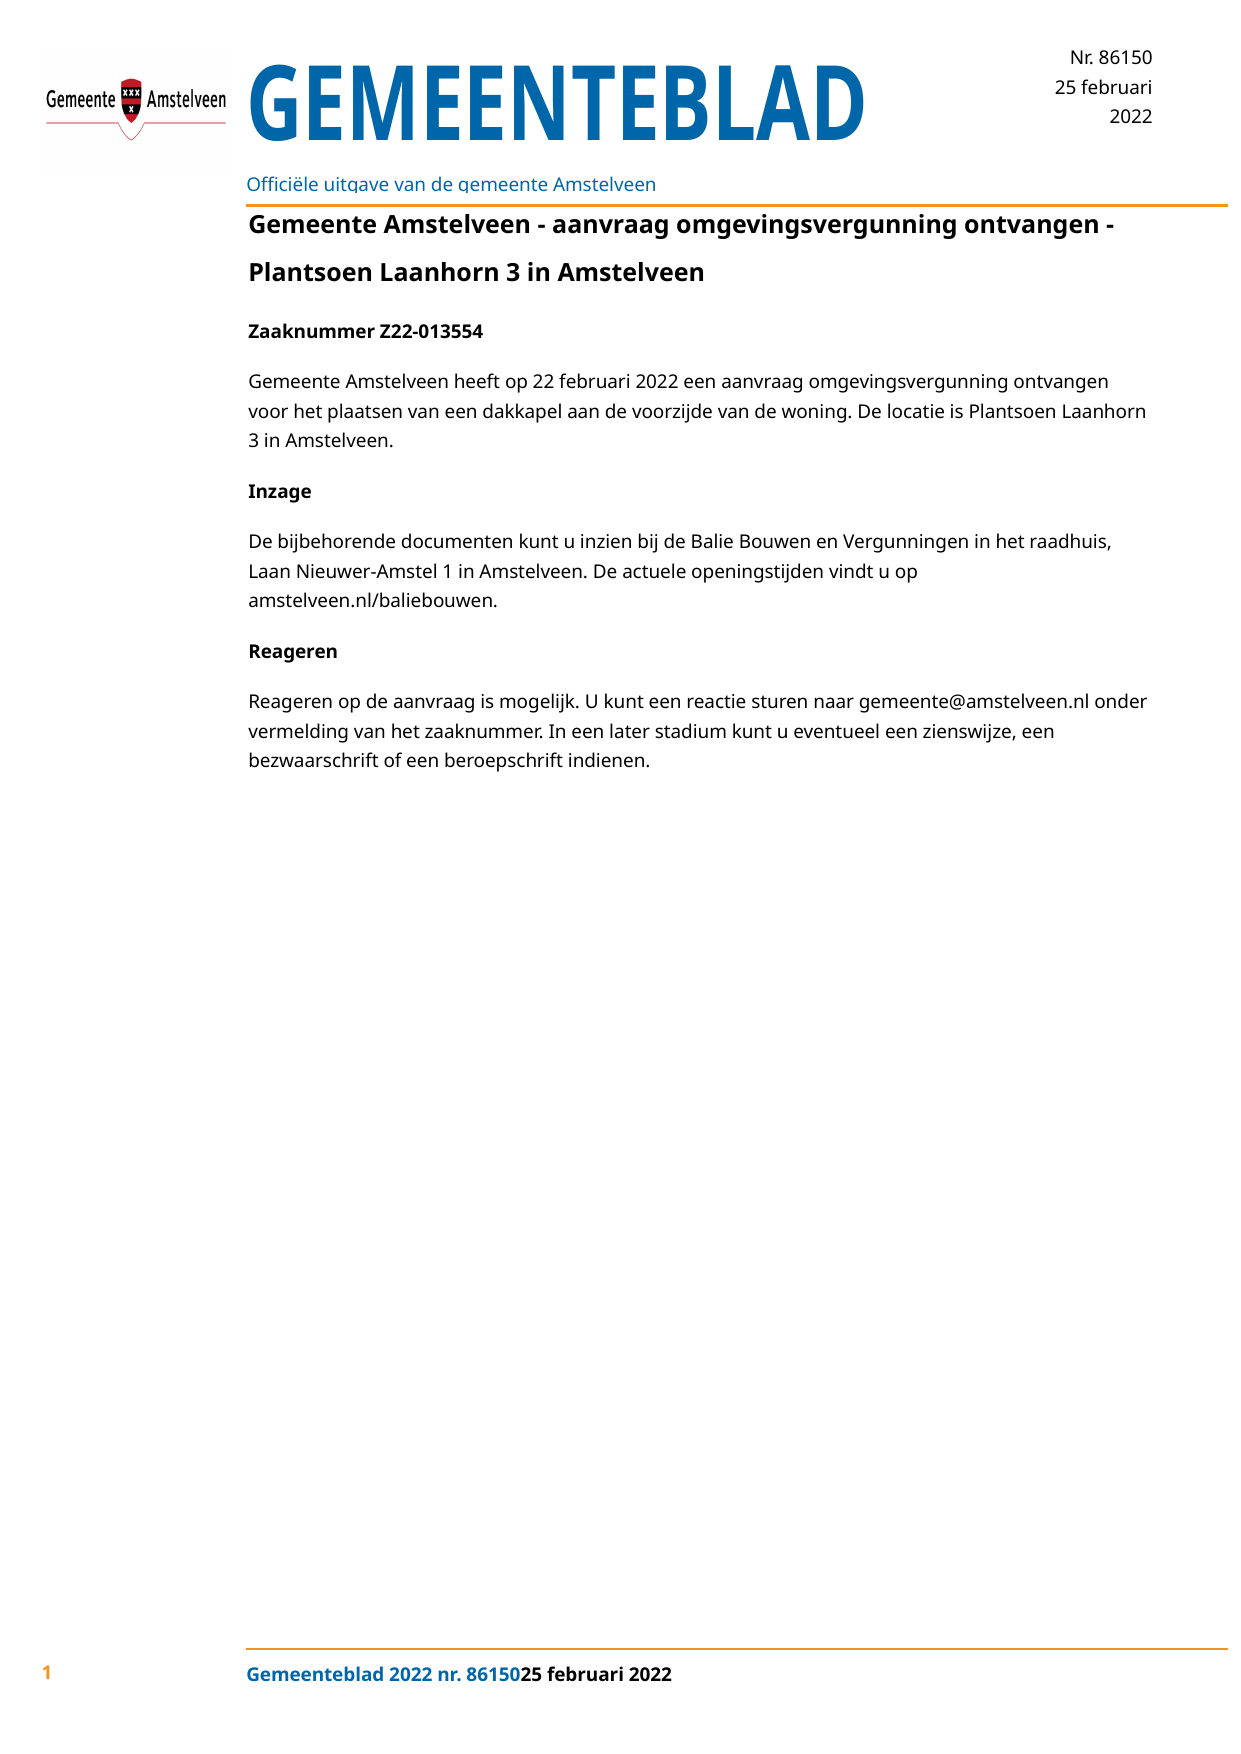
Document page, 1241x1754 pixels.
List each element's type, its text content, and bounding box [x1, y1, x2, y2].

picture [41, 47, 231, 172]
text Reageren [248, 638, 1152, 664]
text Gemeente Amstelveen heeft op 22 februari 2022 een aanvraag omgevingsvergunning ontvangen voor het plaatsen van een dakkapel aan de voorzijde van de woning. De locatie is Plantsoen Laanhorn 3 in Amstelveen. [248, 368, 1152, 453]
text Reageren op de aanvraag is mogelijk. U kunt een reactie sturen naar gemeente@amstelveen.nl onder vermelding van het zaaknummer. In een later stadium kunt u eventueel een zienswijze, een bezwaarschrift of een beroepschrift indienen. [248, 688, 1152, 773]
text Gemeente Amstelveen - aanvraag omgevingsvergunning ontvangen - Plantsoen Laanhorn 3 in Amstelveen [248, 207, 1152, 288]
text Inzage [248, 478, 1152, 504]
text Zaaknummer Z22-013554 [248, 318, 1152, 344]
text De bijbehorende documenten kunt u inzien bij de Balie Bouwen en Vergunningen in het raadhuis, Laan Nieuwer-Amstel 1 in Amstelveen. De actuele openingstijden vindt u op amstelveen.nl/baliebouwen. [248, 528, 1152, 613]
